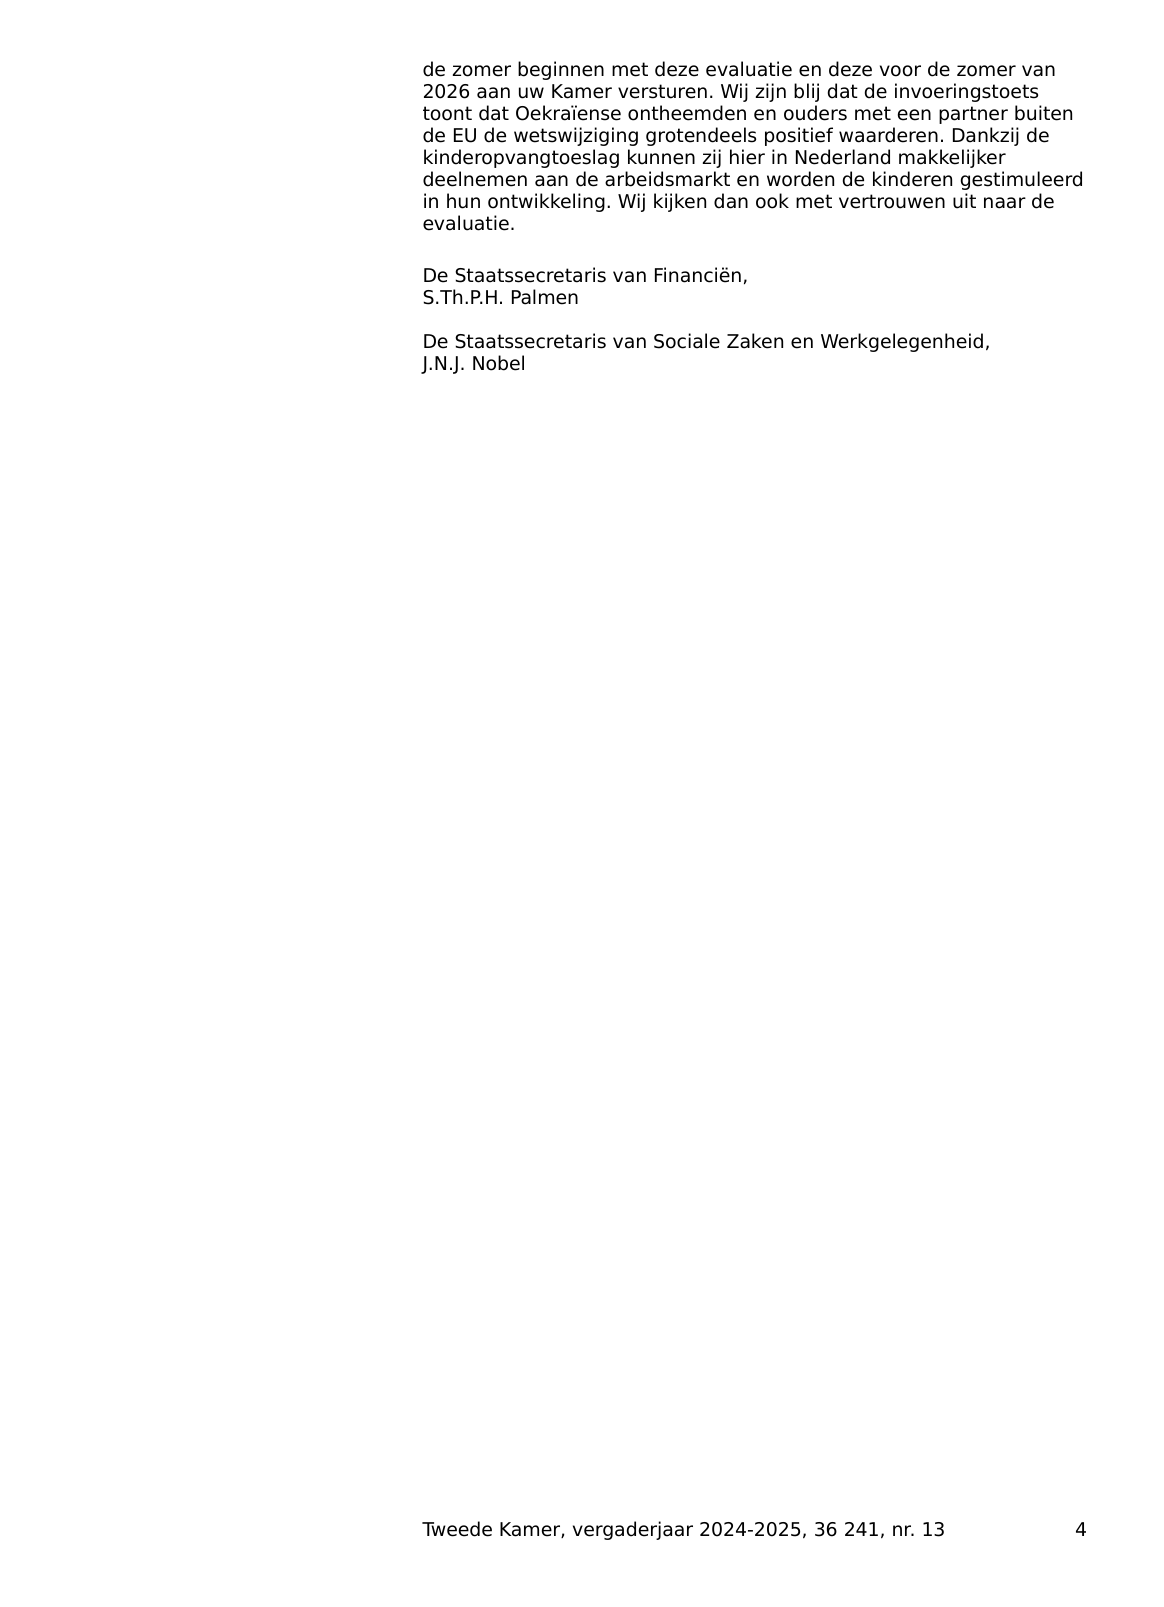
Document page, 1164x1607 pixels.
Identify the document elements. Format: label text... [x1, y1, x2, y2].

text De Staatssecretaris van Financiën, S.Th.P.H. Palmen [422, 265, 1087, 309]
text de zomer beginnen met deze evaluatie en deze voor de zomer van 2026 aan uw Kamer versturen. Wij zijn blij dat de invoeringstoets toont dat Oekraïense ontheemden en ouders met een partner buiten de EU de wetswijziging grotendeels positief waarderen. Dankzij de kinderopvangtoeslag kunnen zij hier in Nederland makkelijker deelnemen aan de arbeidsmarkt en worden de kinderen gestimuleerd in hun ontwikkeling. Wij kijken dan ook met vertrouwen uit naar de evaluatie. [422, 59, 1087, 235]
text De Staatssecretaris van Sociale Zaken en Werkgelegenheid, J.N.J. Nobel [422, 331, 1087, 375]
